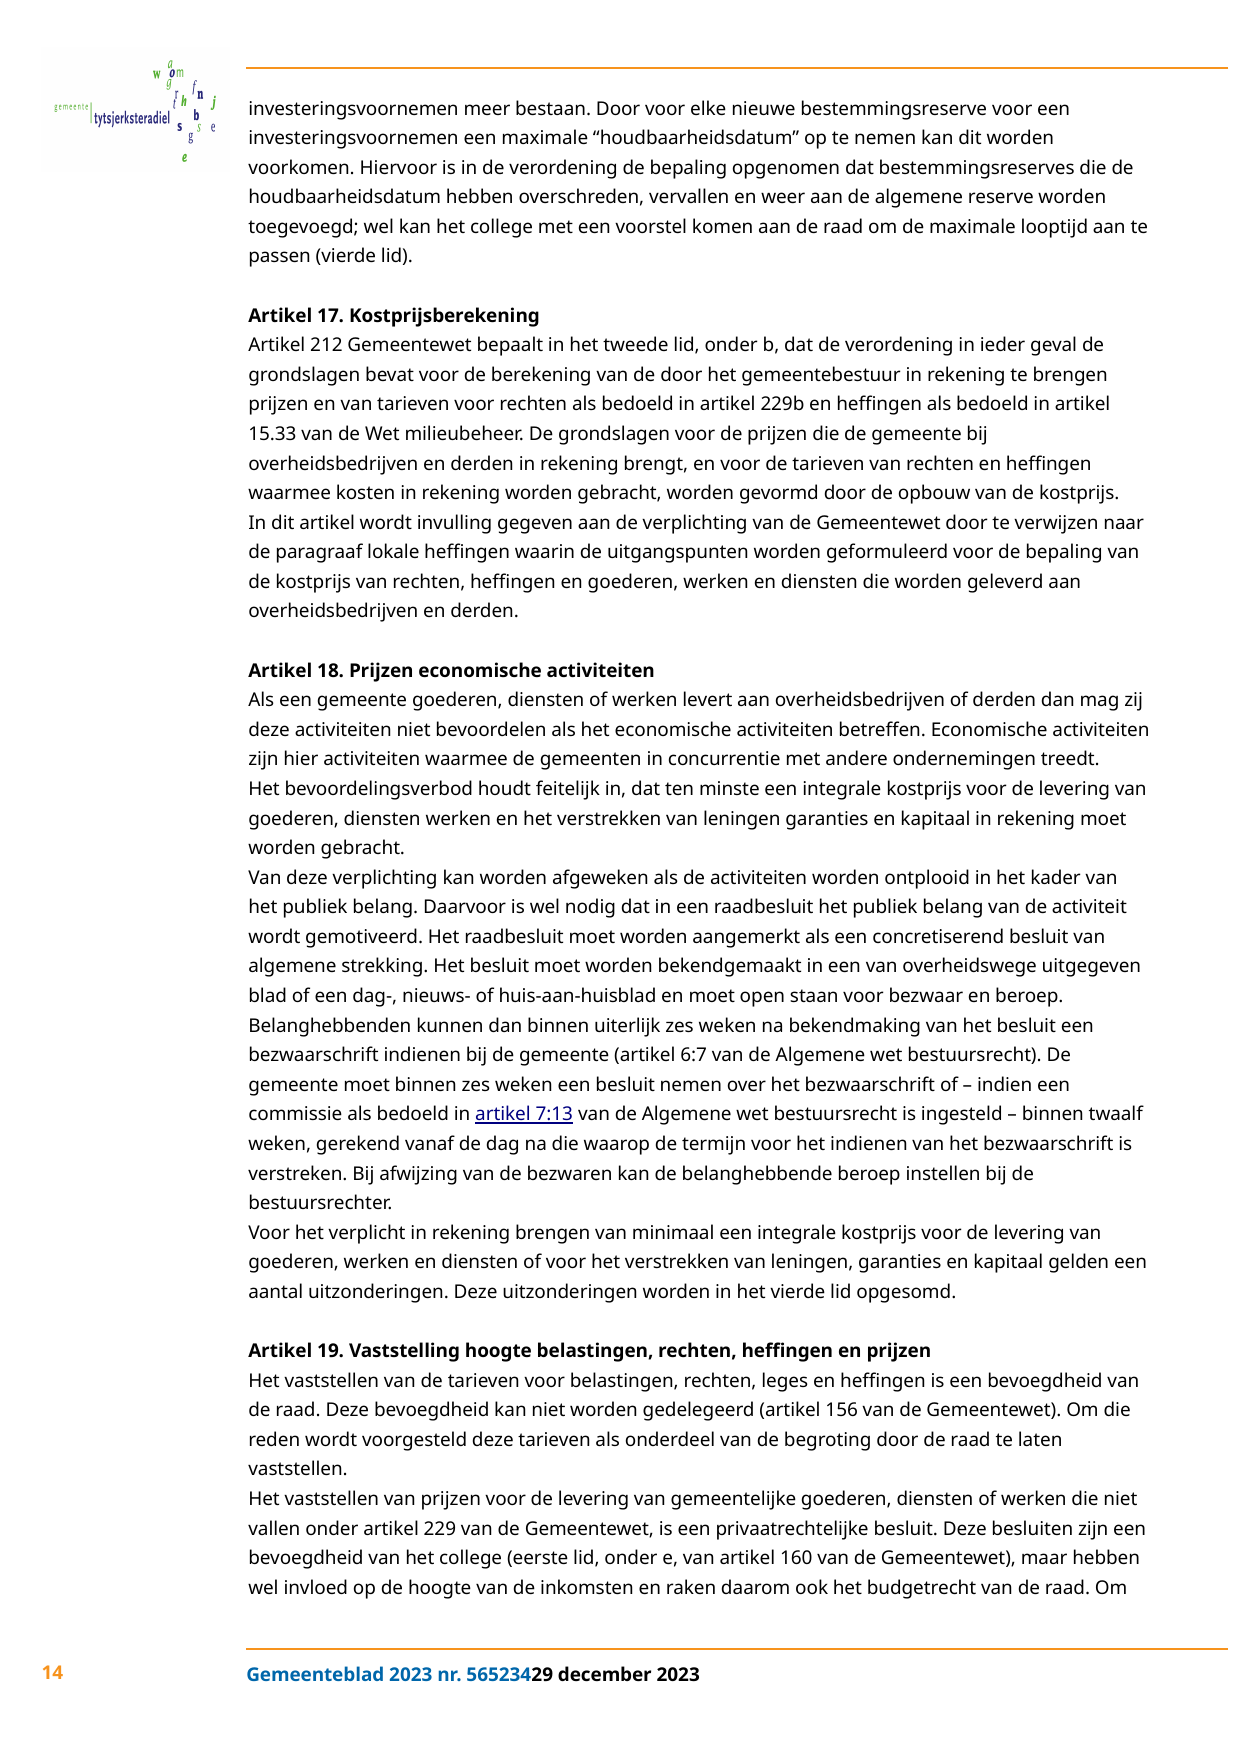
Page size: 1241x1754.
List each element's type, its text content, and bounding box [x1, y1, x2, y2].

text Artikel 18. Prijzen economische activiteiten [248, 657, 1152, 683]
text Als een gemeente goederen, diensten of werken levert aan overheidsbedrijven of derden dan mag zij deze activiteiten niet bevoordelen als het economische activiteiten betreffen. Economische activiteiten zijn hier activiteiten waarmee de gemeenten in concurrentie met andere ondernemingen treedt. [248, 686, 1152, 771]
text Artikel 212 Gemeentewet bepaalt in het tweede lid, onder b, dat de verordening in ieder geval de grondslagen bevat voor de berekening van de door het gemeentebestuur in rekening te brengen prijzen en van tarieven voor rechten als bedoeld in artikel 229b en heffingen als bedoeld in artikel 15.33 van de Wet milieubeheer. De grondslagen voor de prijzen die de gemeente bij overheidsbedrijven en derden in rekening brengt, en voor de tarieven van rechten en heffingen waarmee kosten in rekening worden gebracht, worden gevormd door de opbouw van de kostprijs. [248, 331, 1152, 505]
picture [41, 47, 231, 172]
text Artikel 19. Vaststelling hoogte belastingen, rechten, heffingen en prijzen [248, 1337, 1152, 1363]
text Het vaststellen van de tarieven voor belastingen, rechten, leges en heffingen is een bevoegdheid van de raad. Deze bevoegdheid kan niet worden gedelegeerd (artikel 156 van de Gemeentewet). Om die reden wordt voorgesteld deze tarieven als onderdeel van de begroting door de raad te laten vaststellen. [248, 1367, 1152, 1481]
text Van deze verplichting kan worden afgeweken als de activiteiten worden ontplooid in het kader van het publiek belang. Daarvoor is wel nodig dat in een raadbesluit het publiek belang van de activiteit wordt gemotiveerd. Het raadbesluit moet worden aangemerkt als een concretiserend besluit van algemene strekking. Het besluit moet worden bekendgemaakt in een van overheidswege uitgegeven blad of een dag-, nieuws- of huis-aan-huisblad en moet open staan voor bezwaar en beroep. Belanghebbenden kunnen dan binnen uiterlijk zes weken na bekendmaking van het besluit een bezwaarschrift indienen bij de gemeente (artikel 6:7 van de Algemene wet bestuursrecht). De gemeente moet binnen zes weken een besluit nemen over het bezwaarschrift of – indien een commissie als bedoeld in artikel 7:13 van de Algemene wet bestuursrecht is ingesteld – binnen twaalf weken, gerekend vanaf de dag na die waarop de termijn voor het indienen van het bezwaarschrift is verstreken. Bij afwijzing van de bezwaren kan de belanghebbende beroep instellen bij de bestuursrechter. [248, 864, 1152, 1215]
text Het bevoordelingsverbod houdt feitelijk in, dat ten minste een integrale kostprijs voor de levering van goederen, diensten werken en het verstrekken van leningen garanties en kapitaal in rekening moet worden gebracht. [248, 775, 1152, 860]
text Artikel 17. Kostprijsberekening [248, 302, 1152, 328]
text In dit artikel wordt invulling gegeven aan de verplichting van de Gemeentewet door te verwijzen naar de paragraaf lokale heffingen waarin de uitgangspunten worden geformuleerd voor de bepaling van de kostprijs van rechten, heffingen en goederen, werken en diensten die worden geleverd aan overheidsbedrijven en derden. [248, 509, 1152, 623]
text investeringsvoornemen meer bestaan. Door voor elke nieuwe bestemmingsreserve voor een investeringsvoornemen een maximale “houdbaarheidsdatum” op te nemen kan dit worden voorkomen. Hiervoor is in de verordening de bepaling opgenomen dat bestemmingsreserves die de houdbaarheidsdatum hebben overschreden, vervallen en weer aan de algemene reserve worden toegevoegd; wel kan het college met een voorstel komen aan de raad om de maximale looptijd aan te passen (vierde lid). [248, 95, 1152, 268]
text Voor het verplicht in rekening brengen van minimaal een integrale kostprijs voor de levering van goederen, werken en diensten of voor het verstrekken van leningen, garanties en kapitaal gelden een aantal uitzonderingen. Deze uitzonderingen worden in het vierde lid opgesomd. [248, 1219, 1152, 1304]
text Het vaststellen van prijzen voor de levering van gemeentelijke goederen, diensten of werken die niet vallen onder artikel 229 van de Gemeentewet, is een privaatrechtelijke besluit. Deze besluiten zijn een bevoegdheid van het college (eerste lid, onder e, van artikel 160 van de Gemeentewet), maar hebben wel invloed op de hoogte van de inkomsten en raken daarom ook het budgetrecht van de raad. Om [248, 1485, 1152, 1600]
